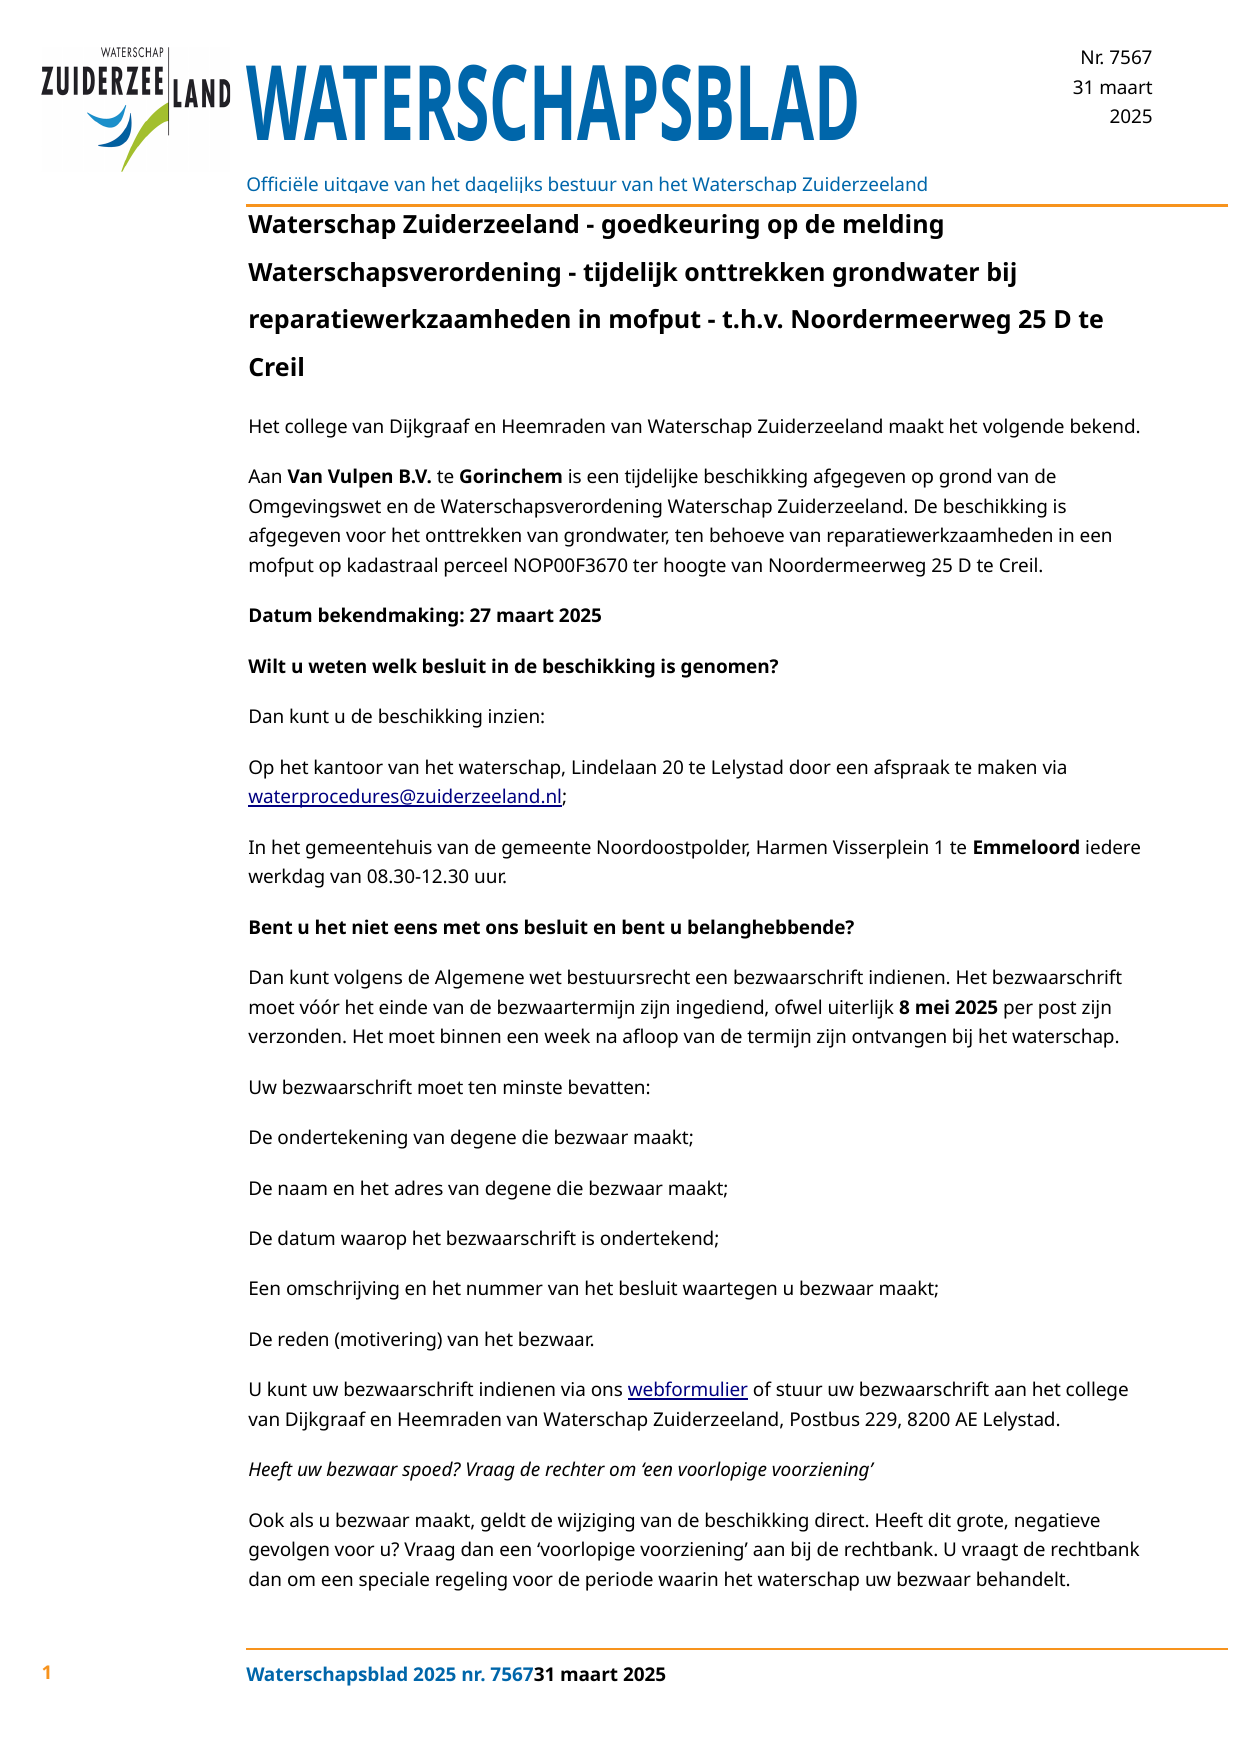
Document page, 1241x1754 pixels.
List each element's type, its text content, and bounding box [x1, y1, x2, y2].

text Een omschrijving en het nummer van het besluit waartegen u bezwaar maakt; [248, 1276, 1152, 1301]
text Op het kantoor van het waterschap, Lindelaan 20 te Lelystad door een afspraak te maken via waterprocedures@zuiderzeeland.nl; [248, 754, 1152, 809]
text Dan kunt volgens de Algemene wet bestuursrecht een bezwaarschrift indienen. Het bezwaarschrift moet vóór het einde van de bezwaartermijn zijn ingediend, ofwel uiterlijk 8 mei 2025 per post zijn verzonden. Het moet binnen een week na afloop van de termijn zijn ontvangen bij het waterschap. [248, 964, 1152, 1049]
text De ondertekening van degene die bezwaar maakt; [248, 1124, 1152, 1150]
text Ook als u bezwaar maakt, geldt de wijziging van de beschikking direct. Heeft dit grote, negatieve gevolgen voor u? Vraag dan een ‘voorlopige voorziening’ aan bij de rechtbank. U vraagt de rechtbank dan om een speciale regeling voor de periode waarin het waterschap uw bezwaar behandelt. [248, 1507, 1152, 1592]
picture [41, 47, 231, 172]
text Het college van Dijkgraaf en Heemraden van Waterschap Zuiderzeeland maakt het volgende bekend. [248, 413, 1152, 439]
text Aan Van Vulpen B.V. te Gorinchem is een tijdelijke beschikking afgegeven op grond van de Omgevingswet en de Waterschapsverordening Waterschap Zuiderzeeland. De beschikking is afgegeven voor het onttrekken van grondwater, ten behoeve van reparatiewerkzaamheden in een mofput op kadastraal perceel NOP00F3670 ter hoogte van Noordermeerweg 25 D te Creil. [248, 463, 1152, 578]
text Waterschap Zuiderzeeland - goedkeuring op de melding Waterschapsverordening - tijdelijk onttrekken grondwater bij reparatiewerkzaamheden in mofput - t.h.v. Noordermeerweg 25 D te Creil [248, 207, 1152, 384]
text U kunt uw bezwaarschrift indienen via ons webformulier of stuur uw bezwaarschrift aan het college van Dijkgraaf en Heemraden van Waterschap Zuiderzeeland, Postbus 229, 8200 AE Lelystad. [248, 1376, 1152, 1432]
text Uw bezwaarschrift moet ten minste bevatten: [248, 1074, 1152, 1100]
text De reden (motivering) van het bezwaar. [248, 1326, 1152, 1352]
text Heeft uw bezwaar spoed? Vraag de rechter om ‘een voorlopige voorziening’ [248, 1456, 1152, 1482]
text In het gemeentehuis van de gemeente Noordoostpolder, Harmen Visserplein 1 te Emmeloord iedere werkdag van 08.30-12.30 uur. [248, 834, 1152, 889]
text Bent u het niet eens met ons besluit en bent u belanghebbende? [248, 914, 1152, 940]
text De naam en het adres van degene die bezwaar maakt; [248, 1175, 1152, 1201]
text Datum bekendmaking: 27 maart 2025 [248, 603, 1152, 628]
text De datum waarop het bezwaarschrift is ondertekend; [248, 1225, 1152, 1251]
text Dan kunt u de beschikking inzien: [248, 703, 1152, 729]
text Wilt u weten welk besluit in de beschikking is genomen? [248, 653, 1152, 679]
